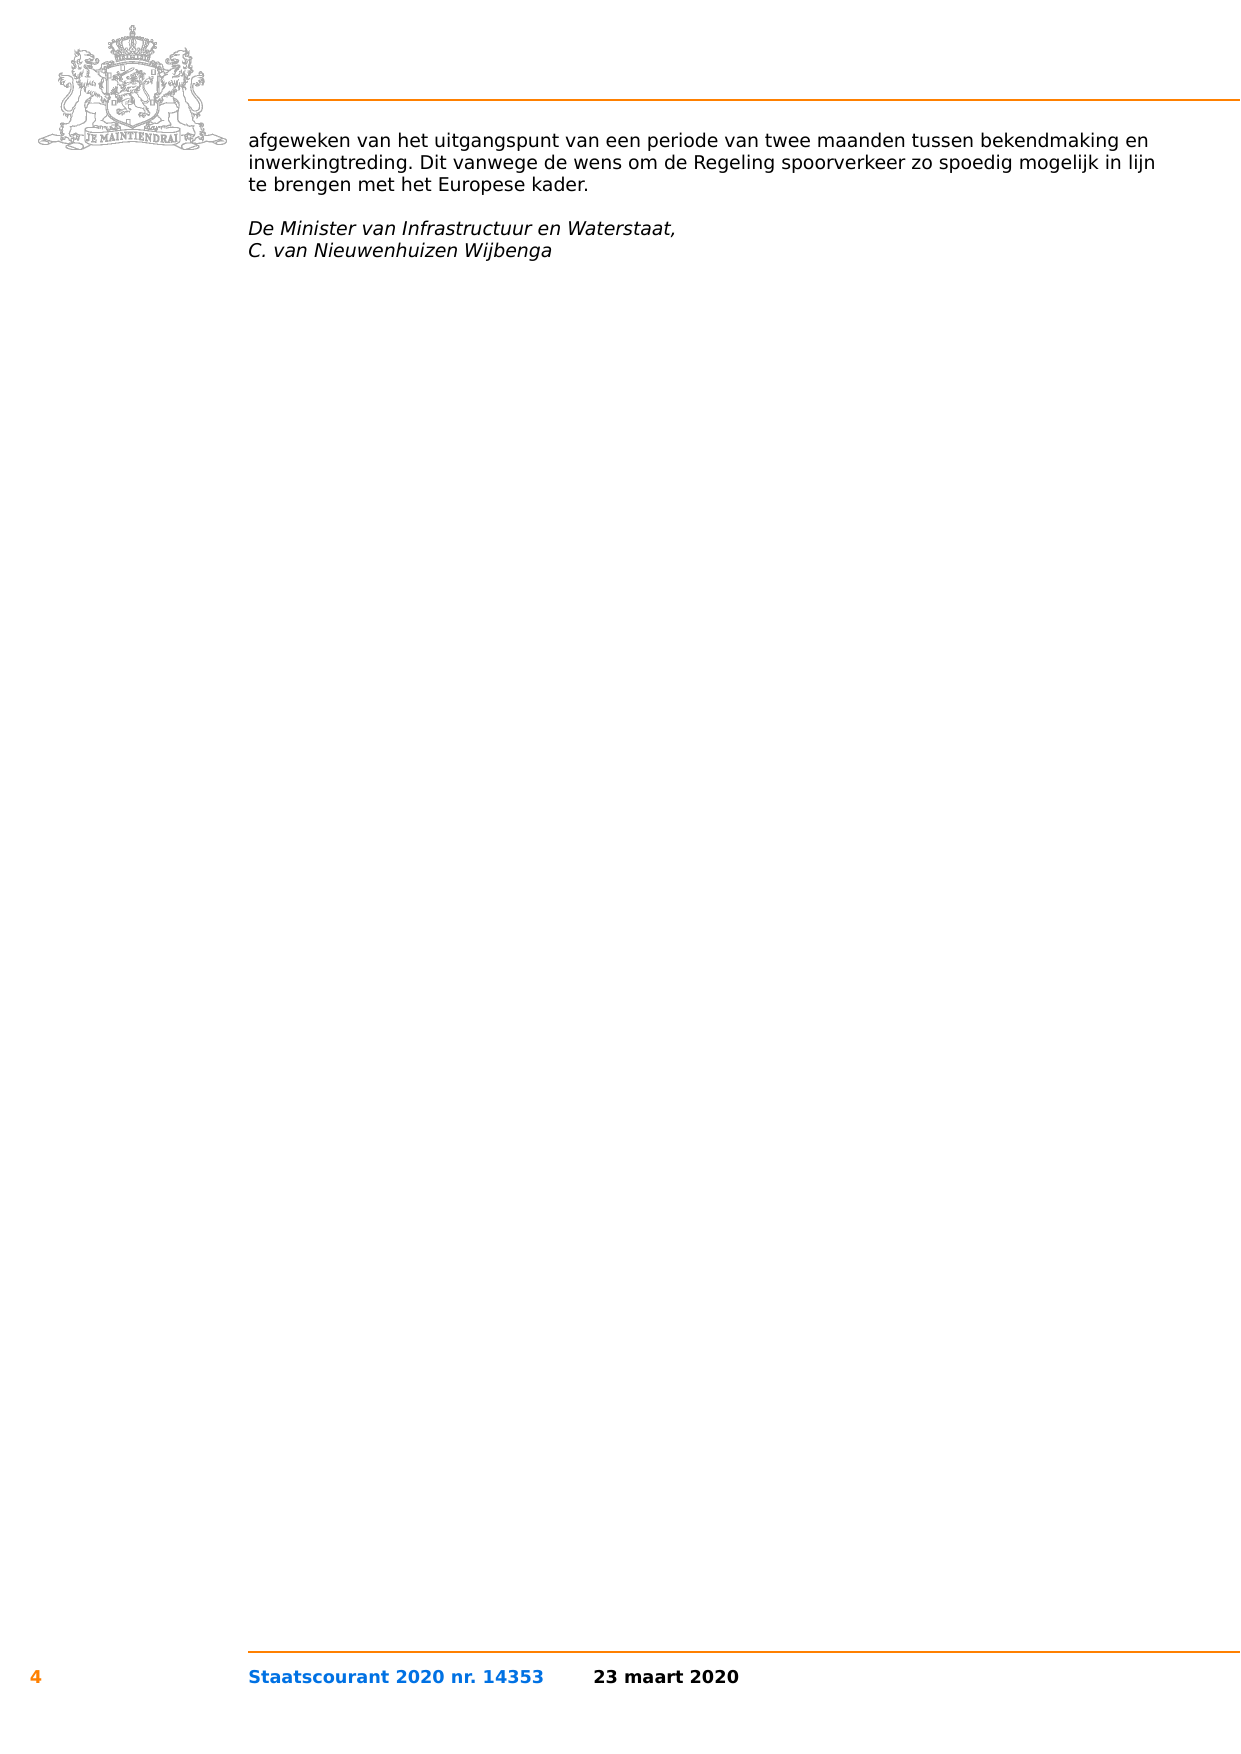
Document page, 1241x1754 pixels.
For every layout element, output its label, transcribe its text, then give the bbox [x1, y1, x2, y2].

text De Minister van Infrastructuur en Waterstaat, C. van Nieuwenhuizen Wijbenga [248, 218, 1163, 262]
text afgeweken van het uitgangspunt van een periode van twee maanden tussen bekendmaking en inwerkingtreding. Dit vanwege de wens om de Regeling spoorverkeer zo spoedig mogelijk in lijn te brengen met het Europese kader. [248, 130, 1163, 196]
picture [38, 25, 227, 150]
